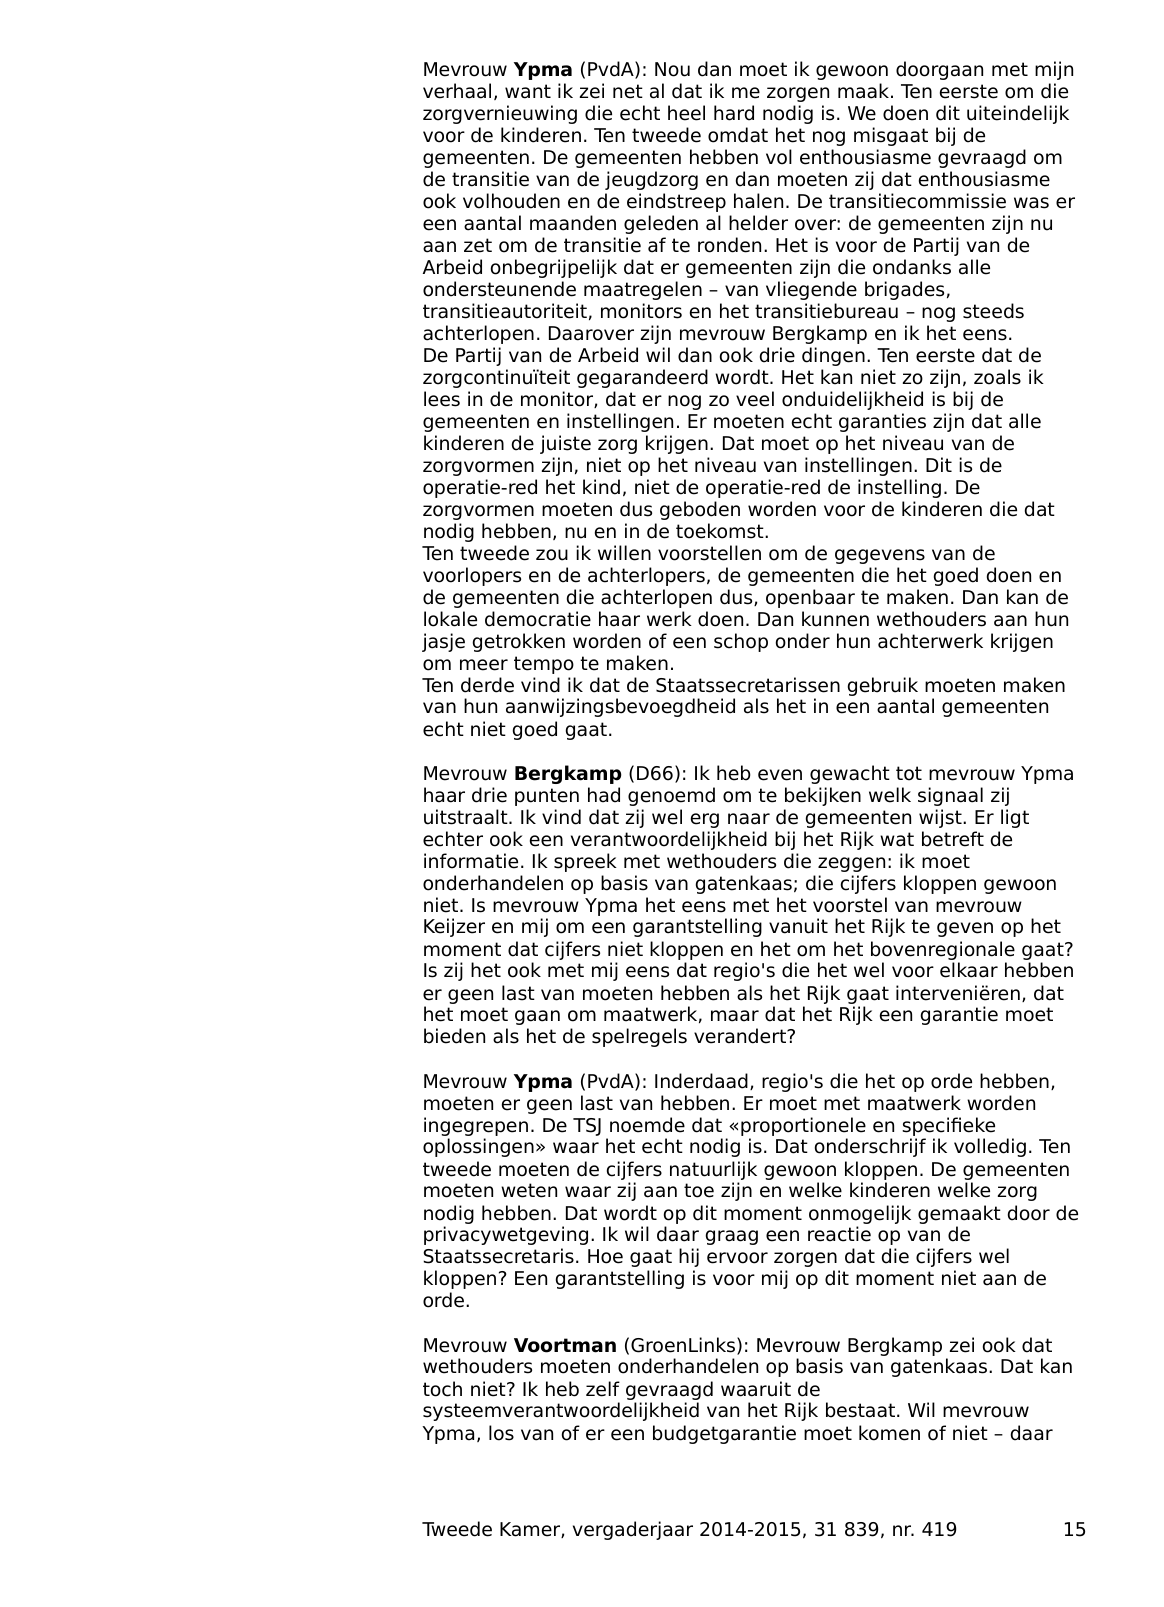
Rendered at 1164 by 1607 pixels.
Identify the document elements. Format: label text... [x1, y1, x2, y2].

text Mevrouw Voortman (GroenLinks): Mevrouw Bergkamp zei ook dat wethouders moeten onderhandelen op basis van gatenkaas. Dat kan toch niet? Ik heb zelf gevraagd waaruit de systeemverantwoordelijkheid van het Rijk bestaat. Wil mevrouw Ypma, los van of er een budgetgarantie moet komen of niet – daar [422, 1334, 1087, 1444]
text De Partij van de Arbeid wil dan ook drie dingen. Ten eerste dat de zorgcontinuïteit gegarandeerd wordt. Het kan niet zo zijn, zoals ik lees in de monitor, dat er nog zo veel onduidelijkheid is bij de gemeenten en instellingen. Er moeten echt garanties zijn dat alle kinderen de juiste zorg krijgen. Dat moet op het niveau van de zorgvormen zijn, niet op het niveau van instellingen. Dit is de operatie-red het kind, niet de operatie-red de instelling. De zorgvormen moeten dus geboden worden voor de kinderen die dat nodig hebben, nu en in de toekomst. [422, 345, 1087, 543]
text Ten derde vind ik dat de Staatssecretarissen gebruik moeten maken van hun aanwijzingsbevoegdheid als het in een aantal gemeenten echt niet goed gaat. [422, 674, 1087, 740]
text Mevrouw Bergkamp (D66): Ik heb even gewacht tot mevrouw Ypma haar drie punten had genoemd om te bekijken welk signaal zij uitstraalt. Ik vind dat zij wel erg naar de gemeenten wijst. Er ligt echter ook een verantwoordelijkheid bij het Rijk wat betreft de informatie. Ik spreek met wethouders die zeggen: ik moet onderhandelen op basis van gatenkaas; die cijfers kloppen gewoon niet. Is mevrouw Ypma het eens met het voorstel van mevrouw Keijzer en mij om een garantstelling vanuit het Rijk te geven op het moment dat cijfers niet kloppen en het om het bovenregionale gaat? Is zij het ook met mij eens dat regio's die het wel voor elkaar hebben er geen last van moeten hebben als het Rijk gaat interveniëren, dat het moet gaan om maatwerk, maar dat het Rijk een garantie moet bieden als het de spelregels verandert? [422, 763, 1087, 1048]
text Ten tweede zou ik willen voorstellen om de gegevens van de voorlopers en de achterlopers, de gemeenten die het goed doen en de gemeenten die achterlopen dus, openbaar te maken. Dan kan de lokale democratie haar werk doen. Dan kunnen wethouders aan hun jasje getrokken worden of een schop onder hun achterwerk krijgen om meer tempo te maken. [422, 543, 1087, 674]
text Mevrouw Ypma (PvdA): Inderdaad, regio's die het op orde hebben, moeten er geen last van hebben. Er moet met maatwerk worden ingegrepen. De TSJ noemde dat «proportionele en specifieke oplossingen» waar het echt nodig is. Dat onderschrijf ik volledig. Ten tweede moeten de cijfers natuurlijk gewoon kloppen. De gemeenten moeten weten waar zij aan toe zijn en welke kinderen welke zorg nodig hebben. Dat wordt op dit moment onmogelijk gemaakt door de privacywetgeving. Ik wil daar graag een reactie op van de Staatssecretaris. Hoe gaat hij ervoor zorgen dat die cijfers wel kloppen? Een garantstelling is voor mij op dit moment niet aan de orde. [422, 1071, 1087, 1312]
text Mevrouw Ypma (PvdA): Nou dan moet ik gewoon doorgaan met mijn verhaal, want ik zei net al dat ik me zorgen maak. Ten eerste om die zorgvernieuwing die echt heel hard nodig is. We doen dit uiteindelijk voor de kinderen. Ten tweede omdat het nog misgaat bij de gemeenten. De gemeenten hebben vol enthousiasme gevraagd om de transitie van de jeugdzorg en dan moeten zij dat enthousiasme ook volhouden en de eindstreep halen. De transitiecommissie was er een aantal maanden geleden al helder over: de gemeenten zijn nu aan zet om de transitie af te ronden. Het is voor de Partij van de Arbeid onbegrijpelijk dat er gemeenten zijn die ondanks alle ondersteunende maatregelen – van vliegende brigades, transitieautoriteit, monitors en het transitiebureau – nog steeds achterlopen. Daarover zijn mevrouw Bergkamp en ik het eens. [422, 59, 1087, 345]
